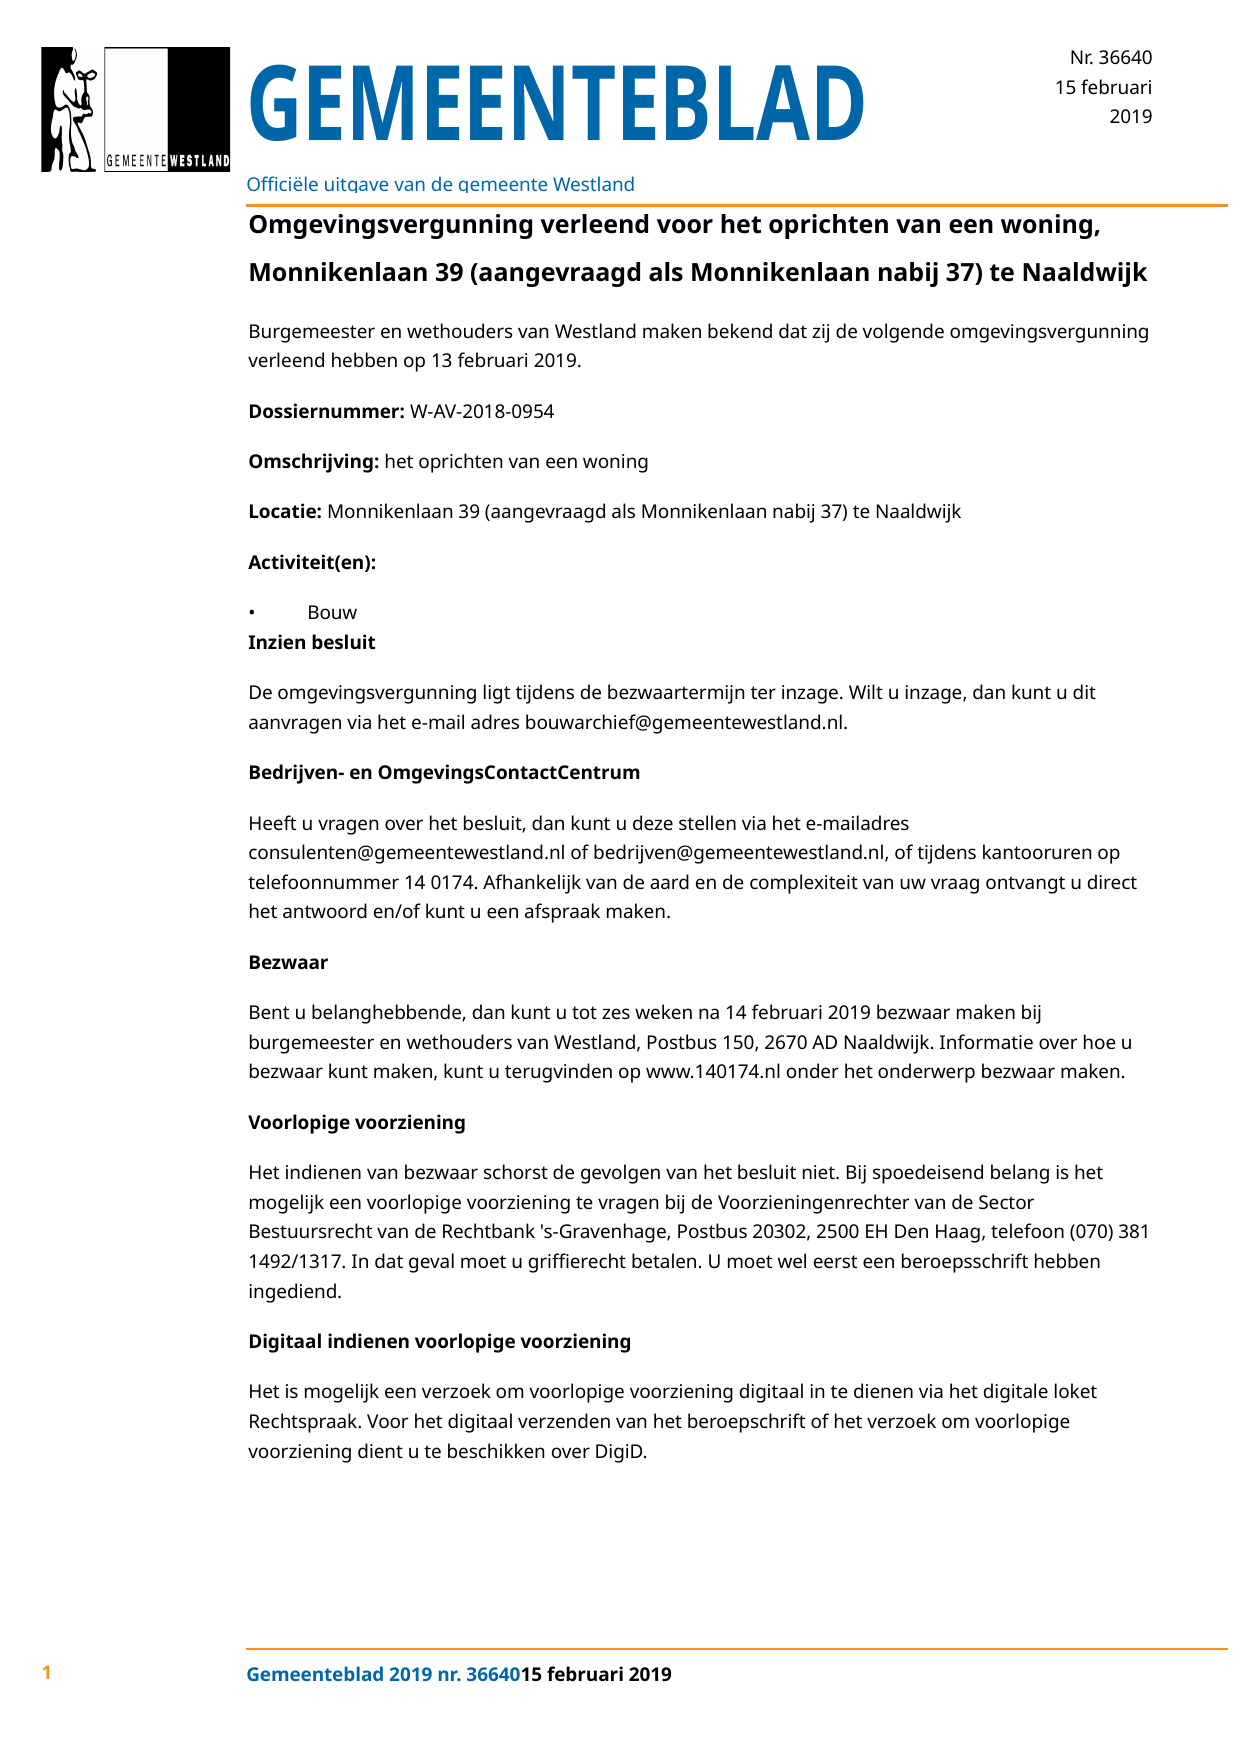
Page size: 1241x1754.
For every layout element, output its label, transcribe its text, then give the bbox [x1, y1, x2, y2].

text Het is mogelijk een verzoek om voorlopige voorziening digitaal in te dienen via het digitale loket Rechtspraak. Voor het digitaal verzenden van het beroepschrift of het verzoek om voorlopige voorziening dient u te beschikken over DigiD. [248, 1379, 1152, 1464]
text Digitaal indienen voorlopige voorziening [248, 1328, 1152, 1354]
text Bedrijven- en OmgevingsContactCentrum [248, 759, 1152, 785]
text Voorlopige voorziening [248, 1109, 1152, 1135]
text Bent u belanghebbende, dan kunt u tot zes weken na 14 februari 2019 bezwaar maken bij burgemeester en wethouders van Westland, Postbus 150, 2670 AD Naaldwijk. Informatie over hoe u bezwaar kunt maken, kunt u terugvinden op www.140174.nl onder het onderwerp bezwaar maken. [248, 999, 1152, 1084]
text Omschrijving: het oprichten van een woning [248, 448, 1152, 474]
text Omgevingsvergunning verleend voor het oprichten van een woning, Monnikenlaan 39 (aangevraagd als Monnikenlaan nabij 37) te Naaldwijk [248, 207, 1152, 288]
text Locatie: Monnikenlaan 39 (aangevraagd als Monnikenlaan nabij 37) te Naaldwijk [248, 499, 1152, 524]
text Dossiernummer: W-AV-2018-0954 [248, 398, 1152, 424]
text Het indienen van bezwaar schorst de gevolgen van het besluit niet. Bij spoedeisend belang is het mogelijk een voorlopige voorziening te vragen bij de Voorzieningenrechter van de Sector Bestuursrecht van de Rechtbank 's-Gravenhage, Postbus 20302, 2500 EH Den Haag, telefoon (070) 381 1492/1317. In dat geval moet u griffierecht betalen. U moet wel eerst een beroepsschrift hebben ingediend. [248, 1159, 1152, 1304]
text Bezwaar [248, 949, 1152, 975]
text Burgemeester en wethouders van Westland maken bekend dat zij de volgende omgevingsvergunning verleend hebben op 13 februari 2019. [248, 318, 1152, 373]
text Heeft u vragen over het besluit, dan kunt u deze stellen via het e-mailadres consulenten@gemeentewestland.nl of bedrijven@gemeentewestland.nl, of tijdens kantooruren op telefoonnummer 14 0174. Afhankelijk van de aard en de complexiteit van uw vraag ontvangt u direct het antwoord en/of kunt u een afspraak maken. [248, 810, 1152, 924]
text De omgevingsvergunning ligt tijdens de bezwaartermijn ter inzage. Wilt u inzage, dan kunt u dit aanvragen via het e-mail adres bouwarchief@gemeentewestland.nl. [248, 679, 1152, 735]
list Bouw [248, 599, 1152, 625]
picture [41, 47, 231, 172]
text Inzien besluit [248, 629, 1152, 655]
text Activiteit(en): [248, 549, 1152, 575]
